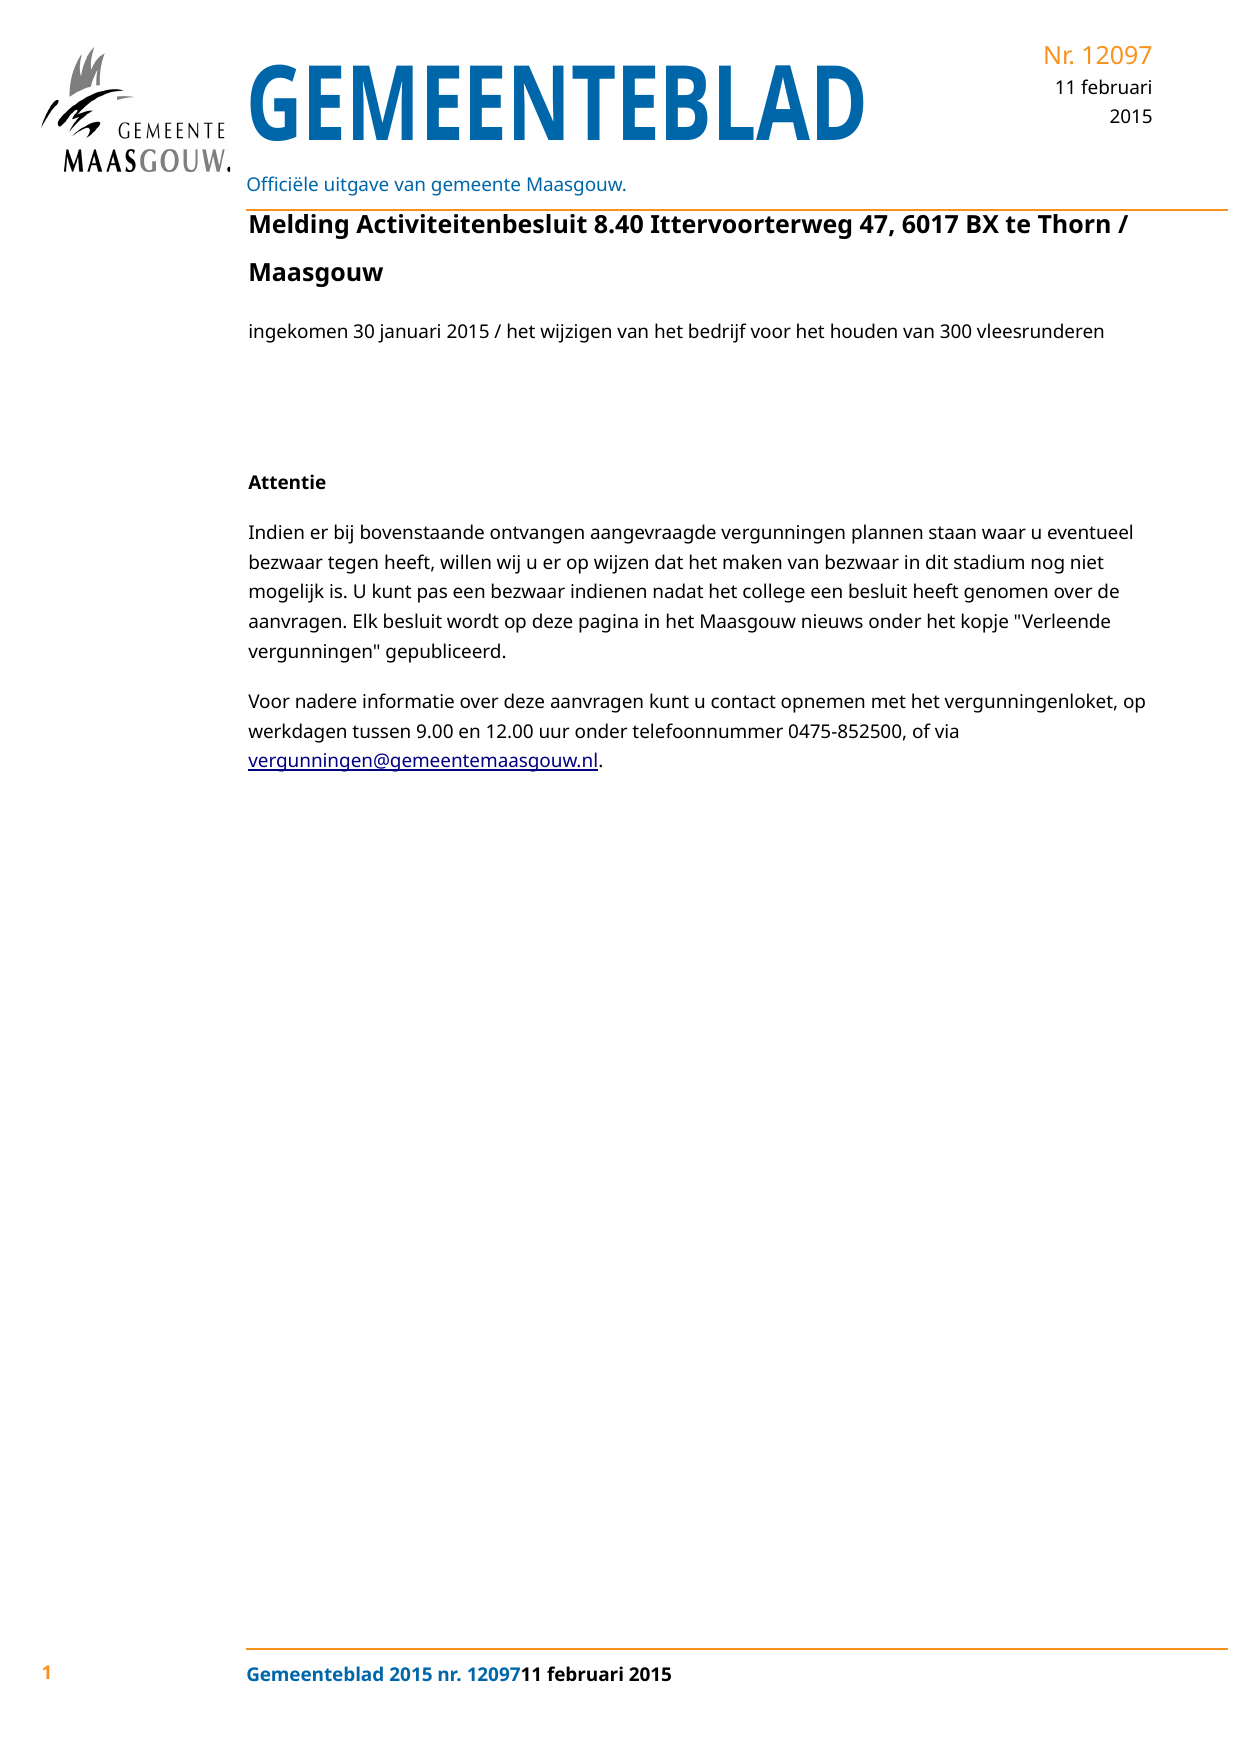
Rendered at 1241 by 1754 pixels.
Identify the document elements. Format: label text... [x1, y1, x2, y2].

text Voor nadere informatie over deze aanvragen kunt u contact opnemen met het vergunningenloket, op werkdagen tussen 9.00 en 12.00 uur onder telefoonnummer 0475-852500, of via vergunningen@gemeentemaasgouw.nl. [248, 688, 1152, 773]
text Attentie [248, 469, 1152, 495]
text ingekomen 30 januari 2015 / het wijzigen van het bedrijf voor het houden van 300 vleesrunderen [248, 318, 1152, 344]
text Indien er bij bovenstaande ontvangen aangevraagde vergunningen plannen staan waar u eventueel bezwaar tegen heeft, willen wij u er op wijzen dat het maken van bezwaar in dit stadium nog niet mogelijk is. U kunt pas een bezwaar indienen nadat het college een besluit heeft genomen over de aanvragen. Elk besluit wordt op deze pagina in het Maasgouw nieuws onder het kopje "Verleende vergunningen" gepubliceerd. [248, 519, 1152, 664]
picture [41, 47, 231, 172]
text Melding Activiteitenbesluit 8.40 Ittervoorterweg 47, 6017 BX te Thorn / Maasgouw [248, 211, 1152, 288]
